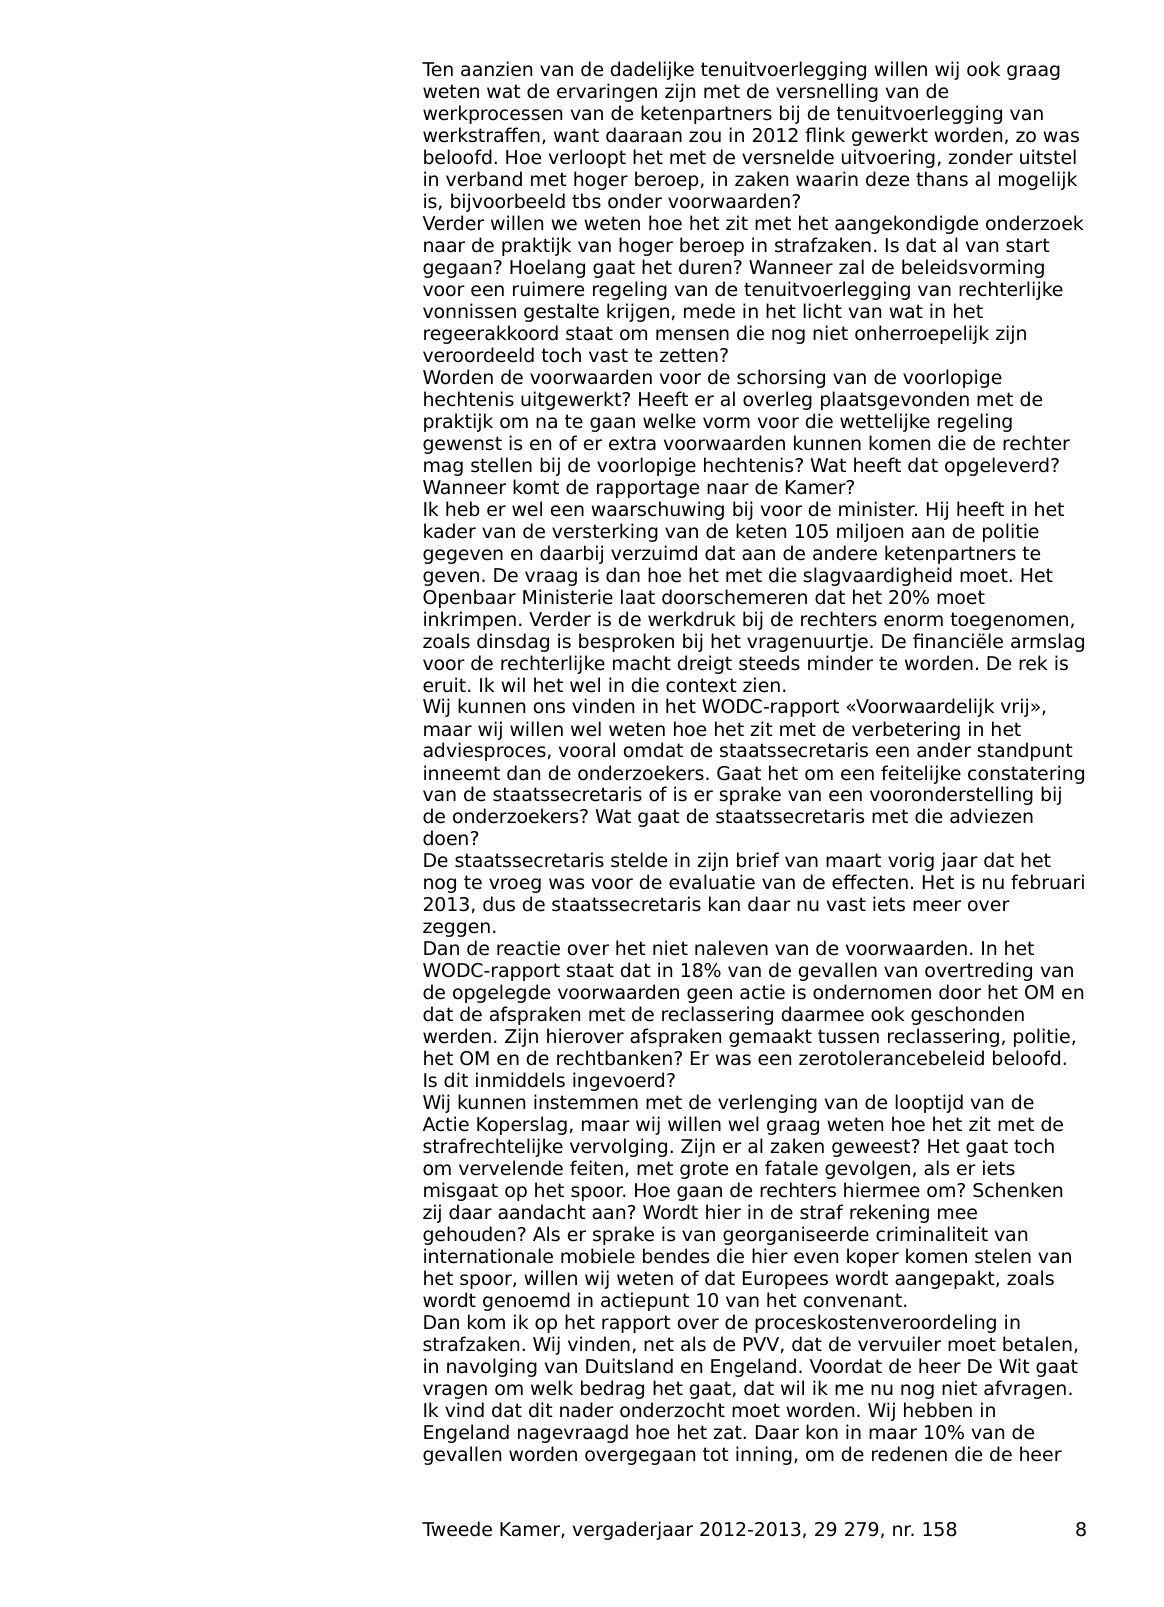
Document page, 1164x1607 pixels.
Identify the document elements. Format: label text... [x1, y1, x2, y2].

text Verder willen we weten hoe het zit met het aangekondigde onderzoek naar de praktijk van hoger beroep in strafzaken. Is dat al van start gegaan? Hoelang gaat het duren? Wanneer zal de beleidsvorming voor een ruimere regeling van de tenuitvoerlegging van rechterlijke vonnissen gestalte krijgen, mede in het licht van wat in het regeerakkoord staat om mensen die nog niet onherroepelijk zijn veroordeeld toch vast te zetten? [422, 213, 1087, 367]
text Wij kunnen instemmen met de verlenging van de looptijd van de Actie Koperslag, maar wij willen wel graag weten hoe het zit met de strafrechtelijke vervolging. Zijn er al zaken geweest? Het gaat toch om vervelende feiten, met grote en fatale gevolgen, als er iets misgaat op het spoor. Hoe gaan de rechters hiermee om? Schenken zij daar aandacht aan? Wordt hier in de straf rekening mee gehouden? Als er sprake is van georganiseerde criminaliteit van internationale mobiele bendes die hier even koper komen stelen van het spoor, willen wij weten of dat Europees wordt aangepakt, zoals wordt genoemd in actiepunt 10 van het convenant. [422, 1092, 1087, 1312]
text De staatssecretaris stelde in zijn brief van maart vorig jaar dat het nog te vroeg was voor de evaluatie van de effecten. Het is nu februari 2013, dus de staatssecretaris kan daar nu vast iets meer over zeggen. [422, 850, 1087, 938]
text Worden de voorwaarden voor de schorsing van de voorlopige hechtenis uitgewerkt? Heeft er al overleg plaatsgevonden met de praktijk om na te gaan welke vorm voor die wettelijke regeling gewenst is en of er extra voorwaarden kunnen komen die de rechter mag stellen bij de voorlopige hechtenis? Wat heeft dat opgeleverd? Wanneer komt de rapportage naar de Kamer? [422, 367, 1087, 499]
text Ik heb er wel een waarschuwing bij voor de minister. Hij heeft in het kader van de versterking van de keten 105 miljoen aan de politie gegeven en daarbij verzuimd dat aan de andere ketenpartners te geven. De vraag is dan hoe het met die slagvaardigheid moet. Het Openbaar Ministerie laat doorschemeren dat het 20% moet inkrimpen. Verder is de werkdruk bij de rechters enorm toegenomen, zoals dinsdag is besproken bij het vragenuurtje. De financiële armslag voor de rechterlijke macht dreigt steeds minder te worden. De rek is eruit. Ik wil het wel in die context zien. [422, 499, 1087, 696]
text Dan kom ik op het rapport over de proceskostenveroordeling in strafzaken. Wij vinden, net als de PVV, dat de vervuiler moet betalen, in navolging van Duitsland en Engeland. Voordat de heer De Wit gaat vragen om welk bedrag het gaat, dat wil ik me nu nog niet afvragen. Ik vind dat dit nader onderzocht moet worden. Wij hebben in Engeland nagevraagd hoe het zat. Daar kon in maar 10% van de gevallen worden overgegaan tot inning, om de redenen die de heer [422, 1312, 1087, 1466]
text Dan de reactie over het niet naleven van de voorwaarden. In het WODC-rapport staat dat in 18% van de gevallen van overtreding van de opgelegde voorwaarden geen actie is ondernomen door het OM en dat de afspraken met de reclassering daarmee ook geschonden werden. Zijn hierover afspraken gemaakt tussen reclassering, politie, het OM en de rechtbanken? Er was een zerotolerancebeleid beloofd. Is dit inmiddels ingevoerd? [422, 938, 1087, 1092]
text Wij kunnen ons vinden in het WODC-rapport «Voorwaardelijk vrij», maar wij willen wel weten hoe het zit met de verbetering in het adviesproces, vooral omdat de staatssecretaris een ander standpunt inneemt dan de onderzoekers. Gaat het om een feitelijke constatering van de staatssecretaris of is er sprake van een vooronderstelling bij de onderzoekers? Wat gaat de staatssecretaris met die adviezen doen? [422, 696, 1087, 850]
text Ten aanzien van de dadelijke tenuitvoerlegging willen wij ook graag weten wat de ervaringen zijn met de versnelling van de werkprocessen van de ketenpartners bij de tenuitvoerlegging van werkstraffen, want daaraan zou in 2012 flink gewerkt worden, zo was beloofd. Hoe verloopt het met de versnelde uitvoering, zonder uitstel in verband met hoger beroep, in zaken waarin deze thans al mogelijk is, bijvoorbeeld tbs onder voorwaarden? [422, 59, 1087, 213]
